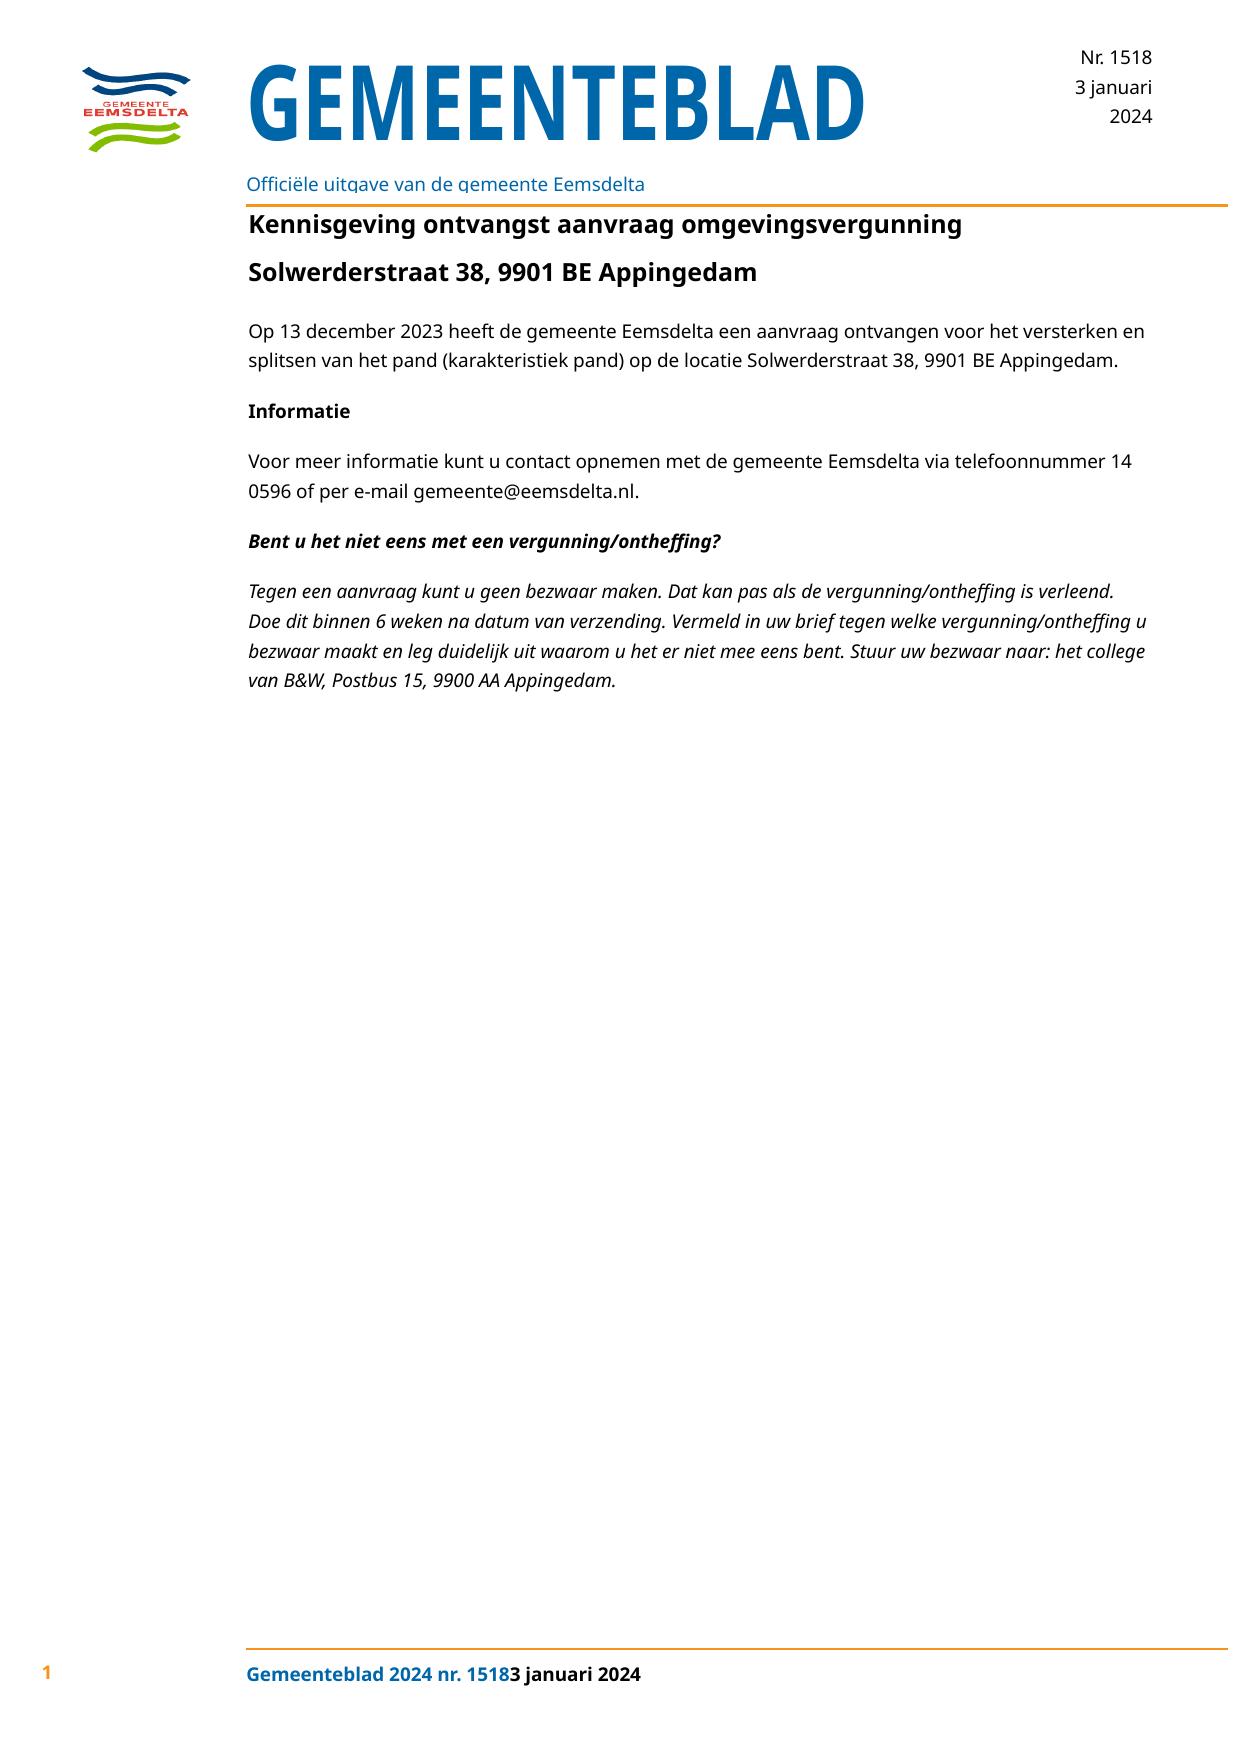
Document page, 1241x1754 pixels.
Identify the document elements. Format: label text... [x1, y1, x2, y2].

text Tegen een aanvraag kunt u geen bezwaar maken. Dat kan pas als de vergunning/ontheffing is verleend. Doe dit binnen 6 weken na datum van verzending. Vermeld in uw brief tegen welke vergunning/ontheffing u bezwaar maakt en leg duidelijk uit waarom u het er niet mee eens bent. Stuur uw bezwaar naar: het college van B&W, Postbus 15, 9900 AA Appingedam. [248, 579, 1152, 693]
text Bent u het niet eens met een vergunning/ontheffing? [248, 528, 1152, 554]
text Voor meer informatie kunt u contact opnemen met de gemeente Eemsdelta via telefoonnummer 14 0596 of per e-mail gemeente@eemsdelta.nl. [248, 448, 1152, 504]
text Op 13 december 2023 heeft de gemeente Eemsdelta een aanvraag ontvangen voor het versterken en splitsen van het pand (karakteristiek pand) op de locatie Solwerderstraat 38, 9901 BE Appingedam. [248, 318, 1152, 373]
text Informatie [248, 398, 1152, 424]
picture [41, 47, 231, 172]
text Kennisgeving ontvangst aanvraag omgevingsvergunning Solwerderstraat 38, 9901 BE Appingedam [248, 207, 1152, 288]
